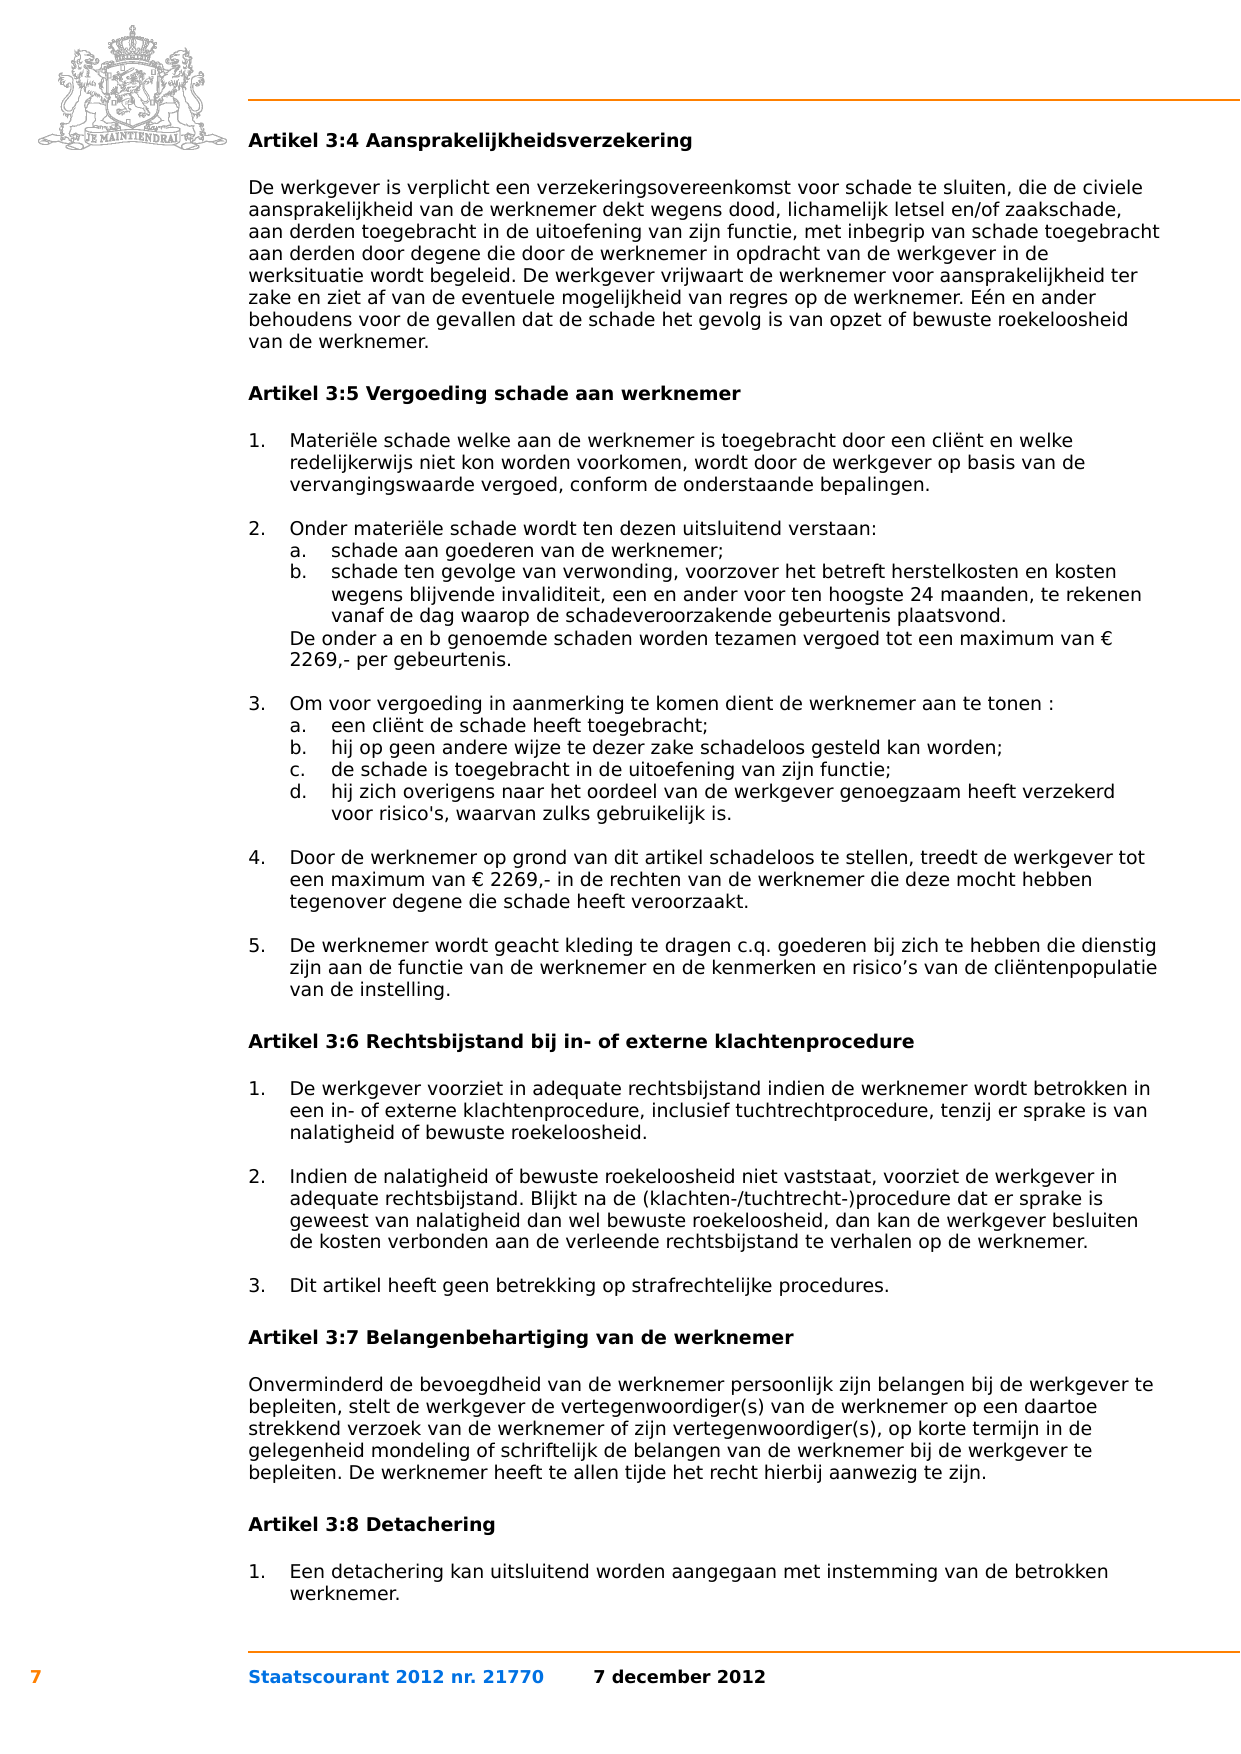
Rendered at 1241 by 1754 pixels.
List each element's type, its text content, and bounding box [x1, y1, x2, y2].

text b. schade ten gevolge van verwonding, voorzover het betreft herstelkosten en kosten wegens blijvende invaliditeit, een en ander voor ten hoogste 24 maanden, te rekenen vanaf de dag waarop de schadeveroorzakende gebeurtenis plaatsvond. [289, 561, 1163, 627]
text 2. Indien de nalatigheid of bewuste roekeloosheid niet vaststaat, voorziet de werkgever in adequate rechtsbijstand. Blijkt na de (klachten-/tuchtrecht-)procedure dat er sprake is geweest van nalatigheid dan wel bewuste roekeloosheid, dan kan de werkgever besluiten de kosten verbonden aan de verleende rechtsbijstand te verhalen op de werknemer. [248, 1166, 1163, 1253]
text 1. De werkgever voorziet in adequate rechtsbijstand indien de werknemer wordt betrokken in een in- of externe klachtenprocedure, inclusief tuchtrechtprocedure, tenzij er sprake is van nalatigheid of bewuste roekeloosheid. [248, 1078, 1163, 1144]
text 4. Door de werknemer op grond van dit artikel schadeloos te stellen, treedt de werkgever tot een maximum van € 2269,- in de rechten van de werknemer die deze mocht hebben tegenover degene die schade heeft veroorzaakt. [248, 847, 1163, 913]
text c. de schade is toegebracht in de uitoefening van zijn functie; [289, 759, 1163, 781]
text a. een cliënt de schade heeft toegebracht; [289, 715, 1163, 737]
subtitle Artikel 3:7 Belangenbehartiging van de werknemer [248, 1327, 1163, 1349]
text b. hij op geen andere wijze te dezer zake schadeloos gesteld kan worden; [289, 737, 1163, 759]
subtitle Artikel 3:8 Detachering [248, 1514, 1163, 1536]
text 2. Onder materiële schade wordt ten dezen uitsluitend verstaan: [248, 517, 1163, 539]
text De onder a en b genoemde schaden worden tezamen vergoed tot een maximum van € 2269,- per gebeurtenis. [289, 627, 1163, 671]
subtitle Artikel 3:5 Vergoeding schade aan werknemer [248, 383, 1163, 405]
picture [38, 25, 227, 150]
text De werkgever is verplicht een verzekeringsovereenkomst voor schade te sluiten, die de civiele aansprakelijkheid van de werknemer dekt wegens dood, lichamelijk letsel en/of zaakschade, aan derden toegebracht in de uitoefening van zijn functie, met inbegrip van schade toegebracht aan derden door degene die door de werknemer in opdracht van de werkgever in de werksituatie wordt begeleid. De werkgever vrijwaart de werknemer voor aansprakelijkheid ter zake en ziet af van de eventuele mogelijkheid van regres op de werknemer. Eén en ander behoudens voor de gevallen dat de schade het gevolg is van opzet of bewuste roekeloosheid van de werknemer. [248, 177, 1163, 353]
text Onverminderd de bevoegdheid van de werknemer persoonlijk zijn belangen bij de werkgever te bepleiten, stelt de werkgever de vertegenwoordiger(s) van de werknemer op een daartoe strekkend verzoek van de werknemer of zijn vertegenwoordiger(s), op korte termijn in de gelegenheid mondeling of schriftelijk de belangen van de werknemer bij de werkgever te bepleiten. De werknemer heeft te allen tijde het recht hierbij aanwezig te zijn. [248, 1374, 1163, 1484]
subtitle Artikel 3:4 Aansprakelijkheidsverzekering [248, 130, 1163, 152]
subtitle Artikel 3:6 Rechtsbijstand bij in- of externe klachtenprocedure [248, 1031, 1163, 1053]
text 1. Materiële schade welke aan de werknemer is toegebracht door een cliënt en welke redelijkerwijs niet kon worden voorkomen, wordt door de werkgever op basis van de vervangingswaarde vergoed, conform de onderstaande bepalingen. [248, 430, 1163, 496]
text 3. Dit artikel heeft geen betrekking op strafrechtelijke procedures. [248, 1275, 1163, 1297]
text 5. De werknemer wordt geacht kleding te dragen c.q. goederen bij zich te hebben die dienstig zijn aan de functie van de werknemer en de kenmerken en risico’s van de cliëntenpopulatie van de instelling. [248, 935, 1163, 1001]
text d. hij zich overigens naar het oordeel van de werkgever genoegzaam heeft verzekerd voor risico's, waarvan zulks gebruikelijk is. [289, 781, 1163, 825]
text 1. Een detachering kan uitsluitend worden aangegaan met instemming van de betrokken werknemer. [248, 1561, 1163, 1605]
text a. schade aan goederen van de werknemer; [289, 539, 1163, 561]
text 3. Om voor vergoeding in aanmerking te komen dient de werknemer aan te tonen : [248, 693, 1163, 715]
